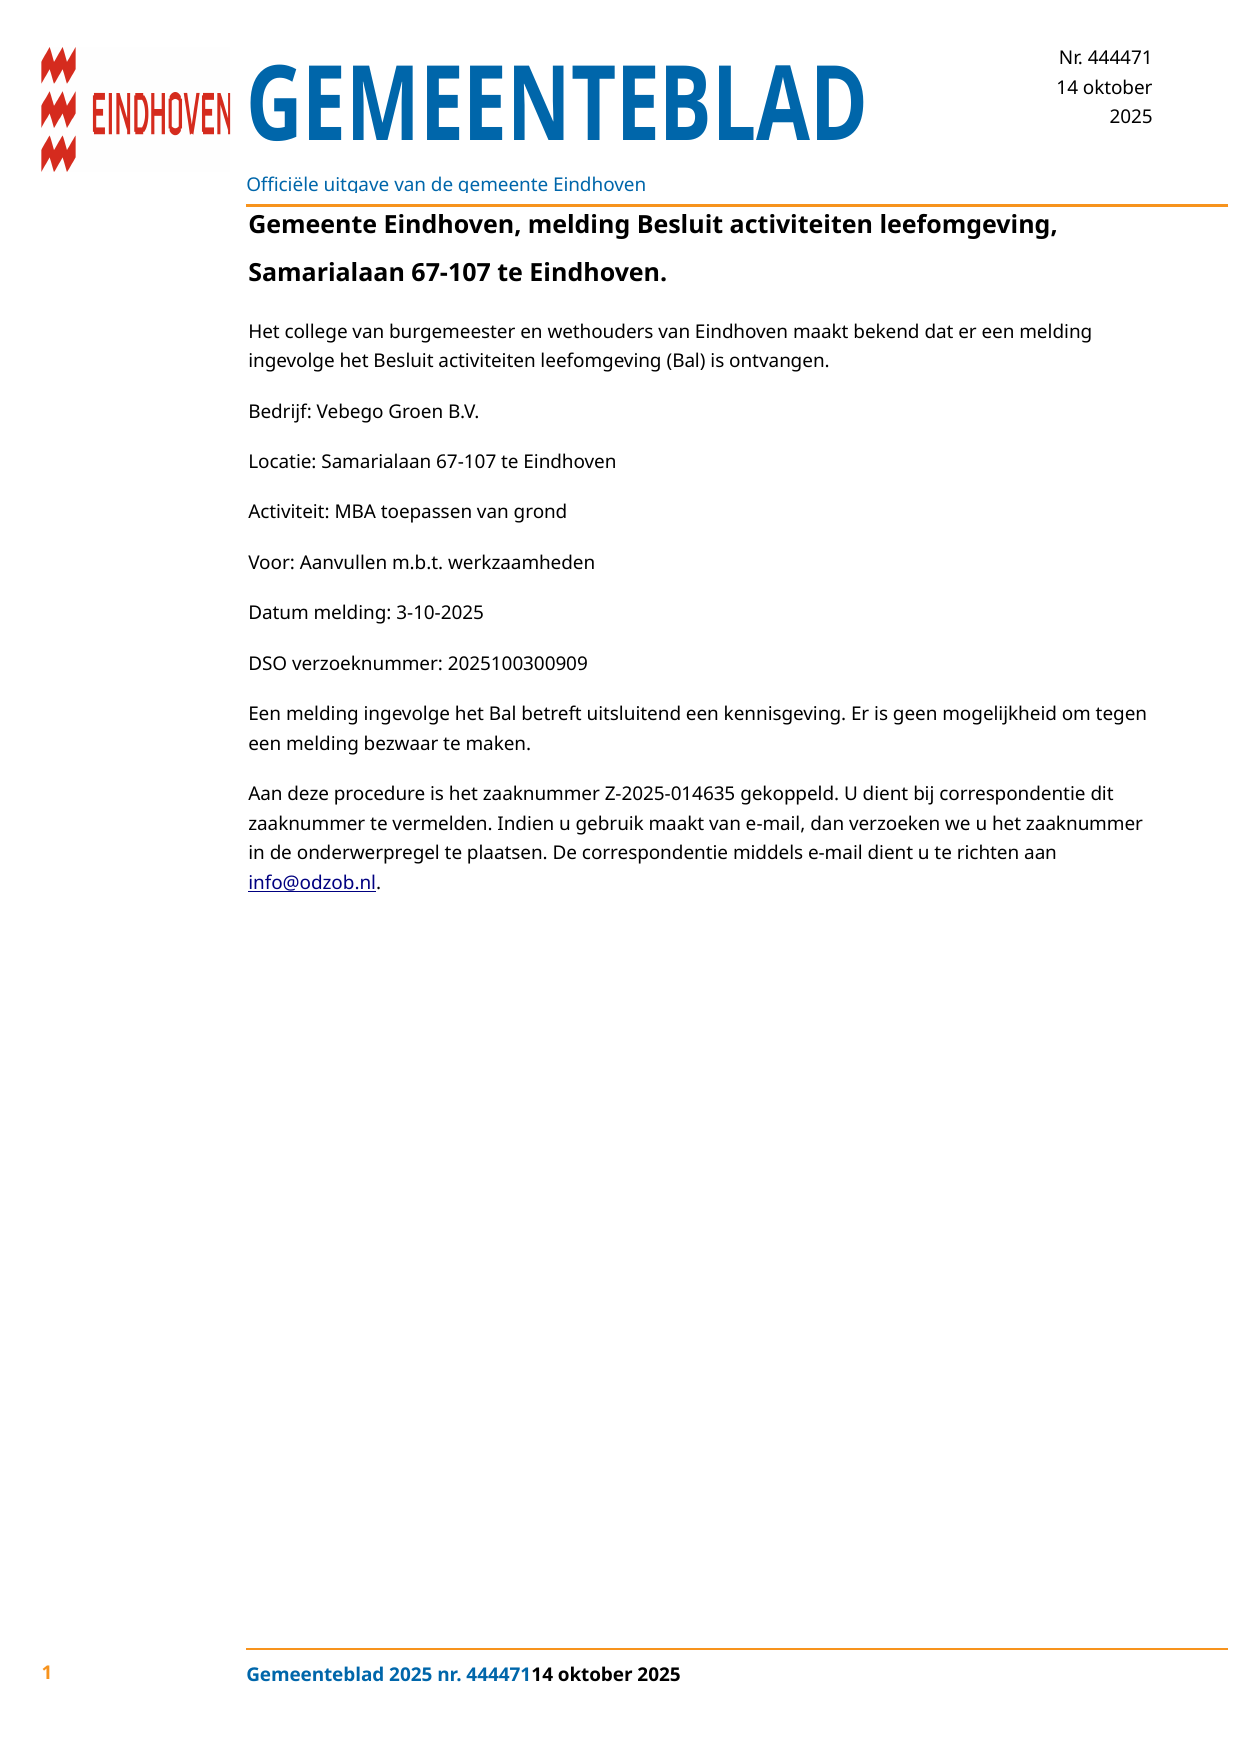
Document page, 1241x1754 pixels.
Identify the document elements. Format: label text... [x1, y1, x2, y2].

text Gemeente Eindhoven, melding Besluit activiteiten leefomgeving, Samarialaan 67-107 te Eindhoven. [248, 207, 1152, 288]
text Een melding ingevolge het Bal betreft uitsluitend een kennisgeving. Er is geen mogelijkheid om tegen een melding bezwaar te maken. [248, 700, 1152, 756]
text Locatie: Samarialaan 67-107 te Eindhoven [248, 448, 1152, 474]
text Aan deze procedure is het zaaknummer Z-2025-014635 gekoppeld. U dient bij correspondentie dit zaaknummer te vermelden. Indien u gebruik maakt van e-mail, dan verzoeken we u het zaaknummer in de onderwerpregel te plaatsen. De correspondentie middels e-mail dient u te richten aan info@odzob.nl. [248, 780, 1152, 895]
text Het college van burgemeester en wethouders van Eindhoven maakt bekend dat er een melding ingevolge het Besluit activiteiten leefomgeving (Bal) is ontvangen. [248, 318, 1152, 373]
text DSO verzoeknummer: 2025100300909 [248, 650, 1152, 676]
text Datum melding: 3-10-2025 [248, 599, 1152, 625]
picture [41, 47, 231, 172]
text Activiteit: MBA toepassen van grond [248, 499, 1152, 524]
text Bedrijf: Vebego Groen B.V. [248, 398, 1152, 424]
text Voor: Aanvullen m.b.t. werkzaamheden [248, 549, 1152, 575]
